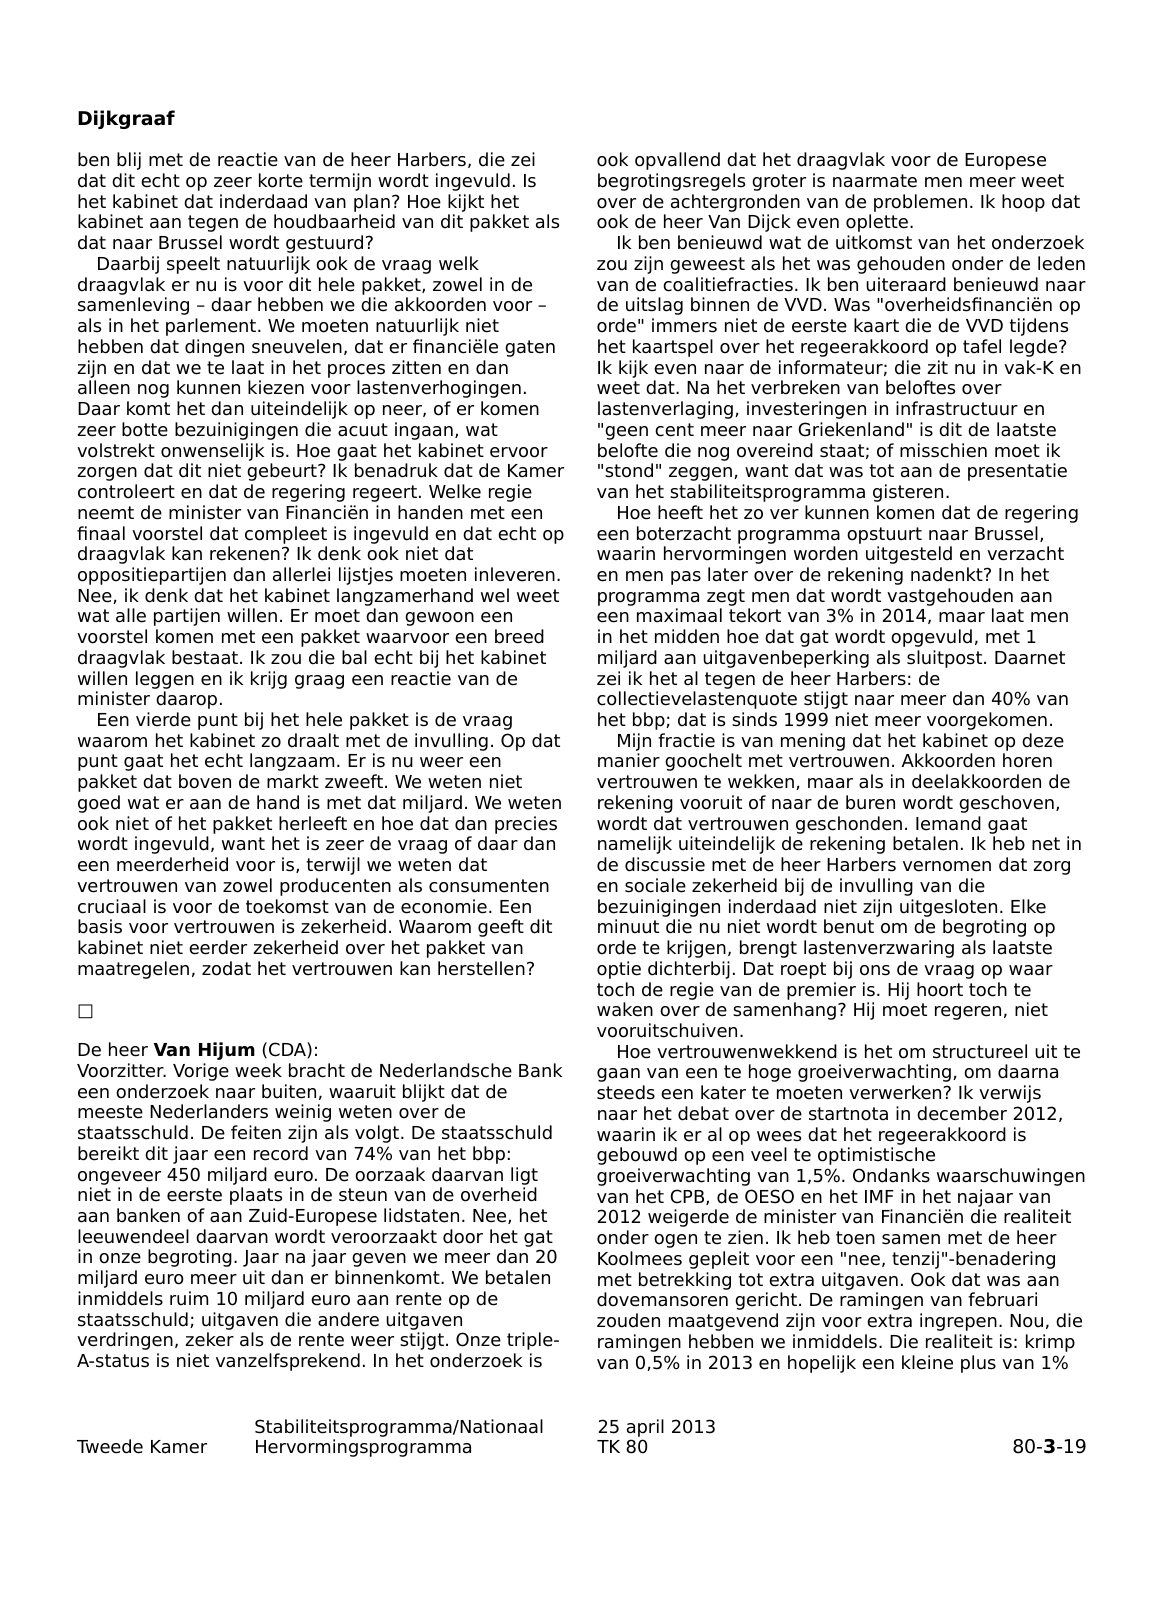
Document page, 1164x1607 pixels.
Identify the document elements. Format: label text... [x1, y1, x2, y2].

text Hoe vertrouwenwekkend is het om structureel uit te gaan van een te hoge groeiverwachting, om daarna steeds een kater te moeten verwerken? Ik verwijs naar het debat over de startnota in december 2012, waarin ik er al op wees dat het regeerakkoord is gebouwd op een veel te optimistische groeiverwachting van 1,5%. Ondanks waarschuwingen van het CPB, de OESO en het IMF in het najaar van 2012 weigerde de minister van Financiën die realiteit onder ogen te zien. Ik heb toen samen met de heer Koolmees gepleit voor een "nee, tenzij"-benadering met betrekking tot extra uitgaven. Ook dat was aan dovemansoren gericht. De ramingen van februari zouden maatgevend zijn voor extra ingrepen. Nou, die ramingen hebben we inmiddels. Die realiteit is: krimp van 0,5% in 2013 en hopelijk een kleine plus van 1% [596, 1042, 1087, 1373]
text ook opvallend dat het draagvlak voor de Europese begrotingsregels groter is naarmate men meer weet over de achtergronden van de problemen. Ik hoop dat ook de heer Van Dijck even oplette. [596, 150, 1087, 233]
text Een vierde punt bij het hele pakket is de vraag waarom het kabinet zo draalt met de invulling. Op dat punt gaat het echt langzaam. Er is nu weer een pakket dat boven de markt zweeft. We weten niet goed wat er aan de hand is met dat miljard. We weten ook niet of het pakket herleeft en hoe dat dan precies wordt ingevuld, want het is zeer de vraag of daar dan een meerderheid voor is, terwijl we weten dat vertrouwen van zowel producenten als consumenten cruciaal is voor de toekomst van de economie. Een basis voor vertrouwen is zekerheid. Waarom geeft dit kabinet niet eerder zekerheid over het pakket van maatregelen, zodat het vertrouwen kan herstellen? [77, 710, 567, 979]
text Mijn fractie is van mening dat het kabinet op deze manier goochelt met vertrouwen. Akkoorden horen vertrouwen te wekken, maar als in deelakkoorden de rekening vooruit of naar de buren wordt geschoven, wordt dat vertrouwen geschonden. Iemand gaat namelijk uiteindelijk de rekening betalen. Ik heb net in de discussie met de heer Harbers vernomen dat zorg en sociale zekerheid bij de invulling van die bezuinigingen inderdaad niet zijn uitgesloten. Elke minuut die nu niet wordt benut om de begroting op orde te krijgen, brengt lastenverzwaring als laatste optie dichterbij. Dat roept bij ons de vraag op waar toch de regie van de premier is. Hij hoort toch te waken over de samenhang? Hij moet regeren, niet vooruitschuiven. [596, 731, 1087, 1042]
text □ [77, 999, 567, 1020]
text Daarbij speelt natuurlijk ook de vraag welk draagvlak er nu is voor dit hele pakket, zowel in de samenleving – daar hebben we die akkoorden voor – als in het parlement. We moeten natuurlijk niet hebben dat dingen sneuvelen, dat er financiële gaten zijn en dat we te laat in het proces zitten en dan alleen nog kunnen kiezen voor lastenverhogingen. Daar komt het dan uiteindelijk op neer, of er komen zeer botte bezuinigingen die acuut ingaan, wat volstrekt onwenselijk is. Hoe gaat het kabinet ervoor zorgen dat dit niet gebeurt? Ik benadruk dat de Kamer controleert en dat de regering regeert. Welke regie neemt de minister van Financiën in handen met een finaal voorstel dat compleet is ingevuld en dat echt op draagvlak kan rekenen? Ik denk ook niet dat oppositiepartijen dan allerlei lijstjes moeten inleveren. Nee, ik denk dat het kabinet langzamerhand wel weet wat alle partijen willen. Er moet dan gewoon een voorstel komen met een pakket waarvoor een breed draagvlak bestaat. Ik zou die bal echt bij het kabinet willen leggen en ik krijg graag een reactie van de minister daarop. [77, 254, 567, 710]
text Ik ben benieuwd wat de uitkomst van het onderzoek zou zijn geweest als het was gehouden onder de leden van de coalitiefracties. Ik ben uiteraard benieuwd naar de uitslag binnen de VVD. Was "overheidsfinanciën op orde" immers niet de eerste kaart die de VVD tijdens het kaartspel over het regeerakkoord op tafel legde? Ik kijk even naar de informateur; die zit nu in vak-K en weet dat. Na het verbreken van beloftes over lastenverlaging, investeringen in infrastructuur en "geen cent meer naar Griekenland" is dit de laatste belofte die nog overeind staat; of misschien moet ik "stond" zeggen, want dat was tot aan de presentatie van het stabiliteitsprogramma gisteren. [596, 233, 1087, 503]
text ben blij met de reactie van de heer Harbers, die zei dat dit echt op zeer korte termijn wordt ingevuld. Is het kabinet dat inderdaad van plan? Hoe kijkt het kabinet aan tegen de houdbaarheid van dit pakket als dat naar Brussel wordt gestuurd? [77, 150, 567, 254]
text Voorzitter. Vorige week bracht de Nederlandsche Bank een onderzoek naar buiten, waaruit blijkt dat de meeste Nederlanders weinig weten over de staatsschuld. De feiten zijn als volgt. De staatsschuld bereikt dit jaar een record van 74% van het bbp: ongeveer 450 miljard euro. De oorzaak daarvan ligt niet in de eerste plaats in de steun van de overheid aan banken of aan Zuid-Europese lidstaten. Nee, het leeuwendeel daarvan wordt veroorzaakt door het gat in onze begroting. Jaar na jaar geven we meer dan 20 miljard euro meer uit dan er binnenkomt. We betalen inmiddels ruim 10 miljard euro aan rente op de staatsschuld; uitgaven die andere uitgaven verdringen, zeker als de rente weer stijgt. Onze triple-A-status is niet vanzelfsprekend. In het onderzoek is [77, 1061, 567, 1372]
text Hoe heeft het zo ver kunnen komen dat de regering een boterzacht programma opstuurt naar Brussel, waarin hervormingen worden uitgesteld en verzacht en men pas later over de rekening nadenkt? In het programma zegt men dat wordt vastgehouden aan een maximaal tekort van 3% in 2014, maar laat men in het midden hoe dat gat wordt opgevuld, met 1 miljard aan uitgavenbeperking als sluitpost. Daarnet zei ik het al tegen de heer Harbers: de collectievelastenquote stijgt naar meer dan 40% van het bbp; dat is sinds 1999 niet meer voorgekomen. [596, 503, 1087, 731]
text De heer Van Hijum (CDA): [77, 1040, 567, 1061]
